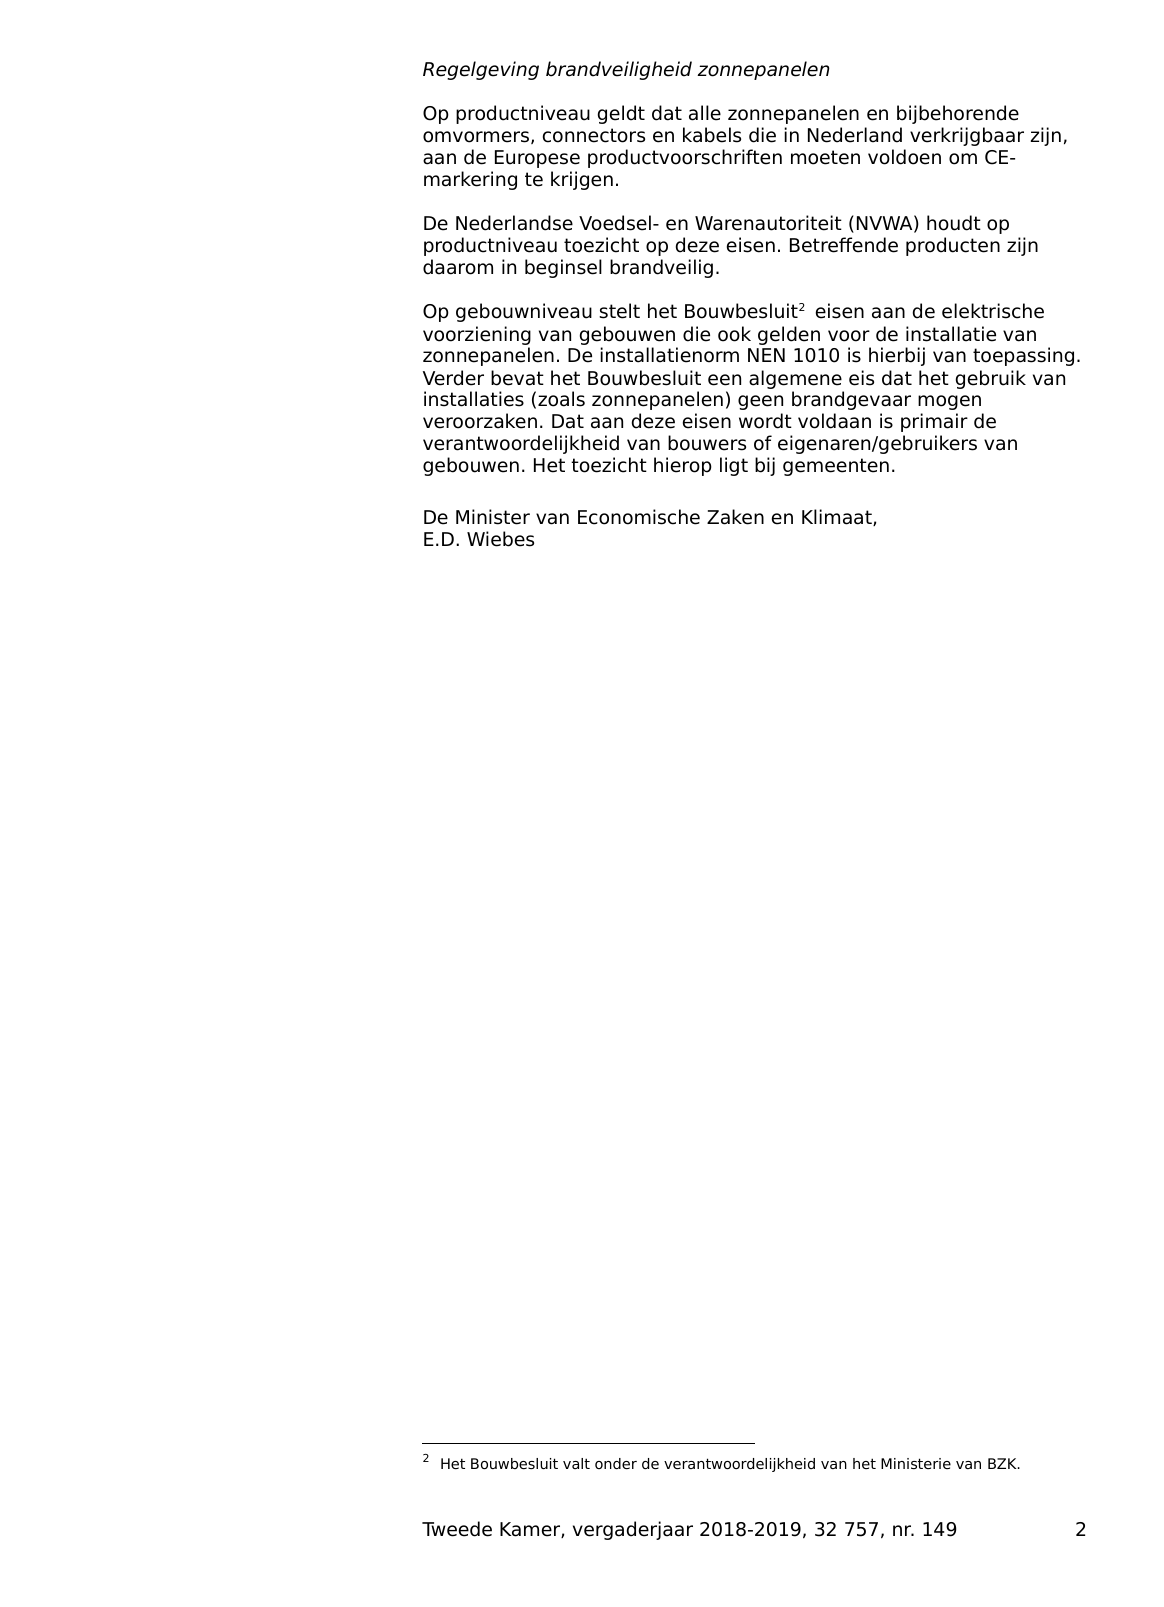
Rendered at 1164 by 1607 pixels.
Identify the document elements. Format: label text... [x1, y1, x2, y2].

text De Minister van Economische Zaken en Klimaat, E.D. Wiebes [422, 507, 1087, 551]
text De Nederlandse Voedsel- en Warenautoriteit (NVWA) houdt op productniveau toezicht op deze eisen. Betreffende producten zijn daarom in beginsel brandveilig. [422, 213, 1087, 279]
text Op productniveau geldt dat alle zonnepanelen en bijbehorende omvormers, connectors en kabels die in Nederland verkrijgbaar zijn, aan de Europese productvoorschriften moeten voldoen om CE-markering te krijgen. [422, 103, 1087, 191]
subtitle Regelgeving brandveiligheid zonnepanelen [422, 59, 1087, 81]
text Het Bouwbesluit valt onder de verantwoordelijkheid van het Ministerie van BZK. [422, 1452, 1087, 1474]
text Op gebouwniveau stelt het Bouwbesluit eisen aan de elektrische voorziening van gebouwen die ook gelden voor de installatie van zonnepanelen. De installatienorm NEN 1010 is hierbij van toepassing. Verder bevat het Bouwbesluit een algemene eis dat het gebruik van installaties (zoals zonnepanelen) geen brandgevaar mogen veroorzaken. Dat aan deze eisen wordt voldaan is primair de verantwoordelijkheid van bouwers of eigenaren/gebruikers van gebouwen. Het toezicht hierop ligt bij gemeenten. [422, 301, 1087, 477]
